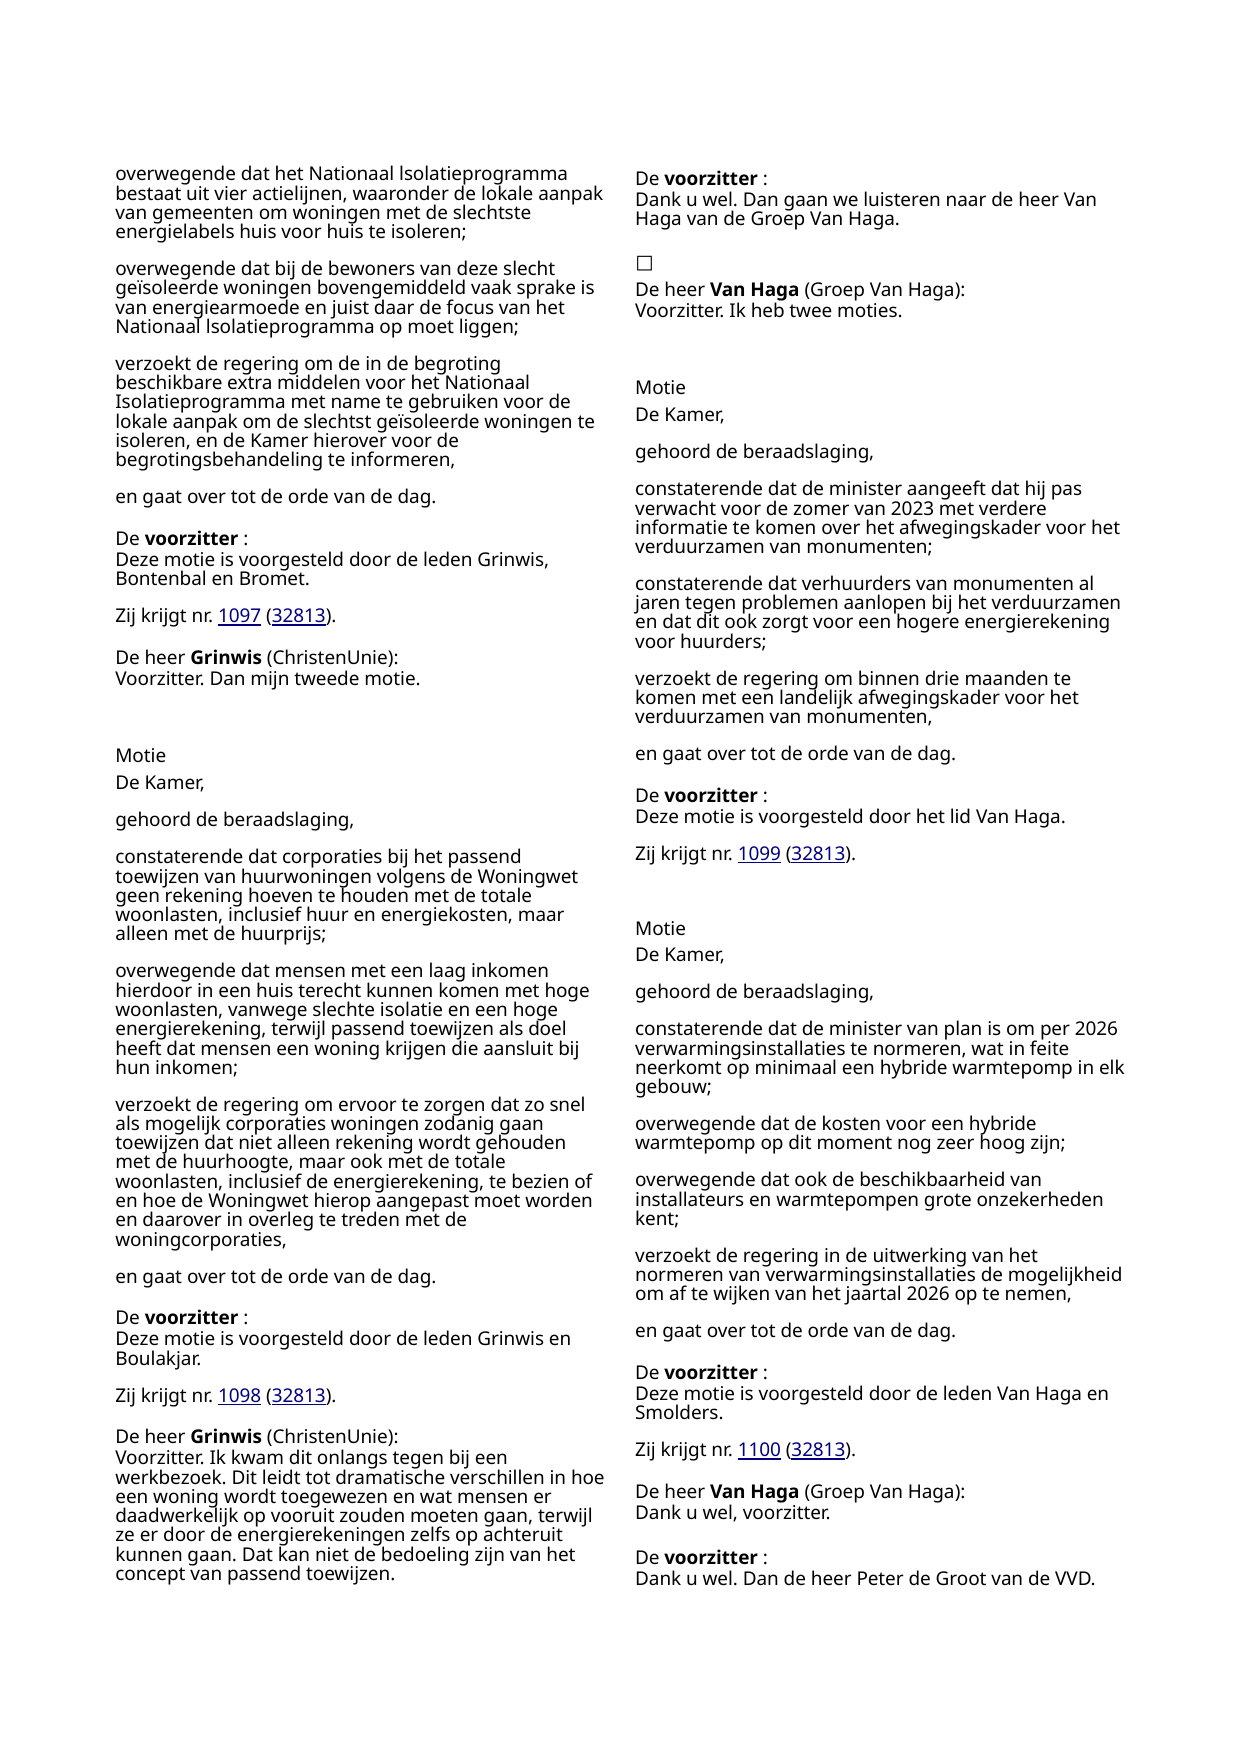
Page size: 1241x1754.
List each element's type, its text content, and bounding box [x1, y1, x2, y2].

text Motie [635, 374, 1125, 400]
text De heer Grinwis (ChristenUnie): [115, 1424, 605, 1449]
text Motie [115, 743, 605, 768]
text constaterende dat de minister van plan is om per 2026 verwarmingsinstallaties te normeren, wat in feite neerkomt op minimaal een hybride warmtepomp in elk gebouw; [635, 1020, 1125, 1097]
text overwegende dat mensen met een laag inkomen hierdoor in een huis terecht kunnen komen met hoge woonlasten, vanwege slechte isolatie en een hoge energierekening, terwijl passend toewijzen als doel heeft dat mensen een woning krijgen die aansluit bij hun inkomen; [115, 962, 605, 1078]
text De voorzitter : [635, 1359, 1125, 1385]
text Zij krijgt nr. 1098 (32813). [115, 1387, 605, 1406]
text en gaat over tot de orde van de dag. [635, 1322, 1125, 1342]
text De voorzitter : [635, 165, 1125, 191]
text verzoekt de regering om ervoor te zorgen dat zo snel als mogelijk corporaties woningen zodanig gaan toewijzen dat niet alleen rekening wordt gehouden met de huurhoogte, maar ook met de totale woonlasten, inclusief de energierekening, te bezien of en hoe de Woningwet hierop aangepast moet worden en daarover in overleg te treden met de woningcorporaties, [115, 1096, 605, 1250]
text ⬜ [635, 250, 1125, 276]
text De voorzitter : [635, 1544, 1125, 1570]
text De heer Van Haga (Groep Van Haga): [635, 276, 1125, 302]
text Dank u wel. Dan gaan we luisteren naar de heer Van Haga van de Groep Van Haga. [635, 191, 1125, 229]
text en gaat over tot de orde van de dag. [115, 488, 605, 507]
text overwegende dat de kosten voor een hybride warmtepomp op dit moment nog zeer hoog zijn; [635, 1115, 1125, 1154]
text constaterende dat de minister aangeeft dat hij pas verwacht voor de zomer van 2023 met verdere informatie te komen over het afwegingskader voor het verduurzamen van monumenten; [635, 480, 1125, 557]
text constaterende dat corporaties bij het passend toewijzen van huurwoningen volgens de Woningwet geen rekening hoeven te houden met de totale woonlasten, inclusief huur en energiekosten, maar alleen met de huurprijs; [115, 848, 605, 945]
text verzoekt de regering om binnen drie maanden te komen met een landelijk afwegingskader voor het verduurzamen van monumenten, [635, 670, 1125, 728]
text Deze motie is voorgesteld door de leden Grinwis, Bontenbal en Bromet. [115, 551, 605, 589]
text Deze motie is voorgesteld door de leden Grinwis en Boulakjar. [115, 1330, 605, 1369]
text verzoekt de regering om de in de begroting beschikbare extra middelen voor het Nationaal Isolatieprogramma met name te gebruiken voor de lokale aanpak om de slechtst geïsoleerde woningen te isoleren, en de Kamer hierover voor de begrotingsbehandeling te informeren, [115, 355, 605, 471]
text constaterende dat verhuurders van monumenten al jaren tegen problemen aanlopen bij het verduurzamen en dat dit ook zorgt voor een hogere energierekening voor huurders; [635, 575, 1125, 652]
text Voorzitter. Dan mijn tweede motie. [115, 670, 605, 689]
text De heer Grinwis (ChristenUnie): [115, 644, 605, 670]
text De Kamer, [635, 406, 1125, 426]
text en gaat over tot de orde van de dag. [635, 745, 1125, 764]
text gehoord de beraadslaging, [635, 983, 1125, 1003]
text De Kamer, [635, 946, 1125, 966]
text Zij krijgt nr. 1100 (32813). [635, 1441, 1125, 1461]
text De Kamer, [115, 774, 605, 794]
text Voorzitter. Ik heb twee moties. [635, 302, 1125, 321]
text Dank u wel, voorzitter. [635, 1504, 1125, 1523]
text overwegende dat het Nationaal lsolatieprogramma bestaat uit vier actielijnen, waaronder de lokale aanpak van gemeenten om woningen met de slechtste energielabels huis voor huis te isoleren; [115, 165, 605, 242]
text overwegende dat ook de beschikbaarheid van installateurs en warmtepompen grote onzekerheden kent; [635, 1171, 1125, 1229]
text Dank u wel. Dan de heer Peter de Groot van de VVD. [635, 1570, 1125, 1589]
text en gaat over tot de orde van de dag. [115, 1268, 605, 1287]
text Zij krijgt nr. 1097 (32813). [115, 607, 605, 626]
text De voorzitter : [115, 525, 605, 551]
text gehoord de beraadslaging, [115, 811, 605, 831]
text overwegende dat bij de bewoners van deze slecht geïsoleerde woningen bovengemiddeld vaak sprake is van energiearmoede en juist daar de focus van het Nationaal lsolatieprogramma op moet liggen; [115, 260, 605, 337]
text Deze motie is voorgesteld door het lid Van Haga. [635, 808, 1125, 827]
text gehoord de beraadslaging, [635, 443, 1125, 462]
text De voorzitter : [635, 782, 1125, 808]
text De heer Van Haga (Groep Van Haga): [635, 1478, 1125, 1504]
text De voorzitter : [115, 1304, 605, 1330]
text Voorzitter. Ik kwam dit onlangs tegen bij een werkbezoek. Dit leidt tot dramatische verschillen in hoe een woning wordt toegewezen en wat mensen er daadwerkelijk op vooruit zouden moeten gaan, terwijl ze er door de energierekeningen zelfs op achteruit kunnen gaan. Dat kan niet de bedoeling zijn van het concept van passend toewijzen. [115, 1449, 605, 1584]
text Motie [635, 915, 1125, 940]
text Zij krijgt nr. 1099 (32813). [635, 845, 1125, 864]
text verzoekt de regering in de uitwerking van het normeren van verwarmingsinstallaties de mogelijkheid om af te wijken van het jaartal 2026 op te nemen, [635, 1247, 1125, 1305]
text Deze motie is voorgesteld door de leden Van Haga en Smolders. [635, 1385, 1125, 1424]
